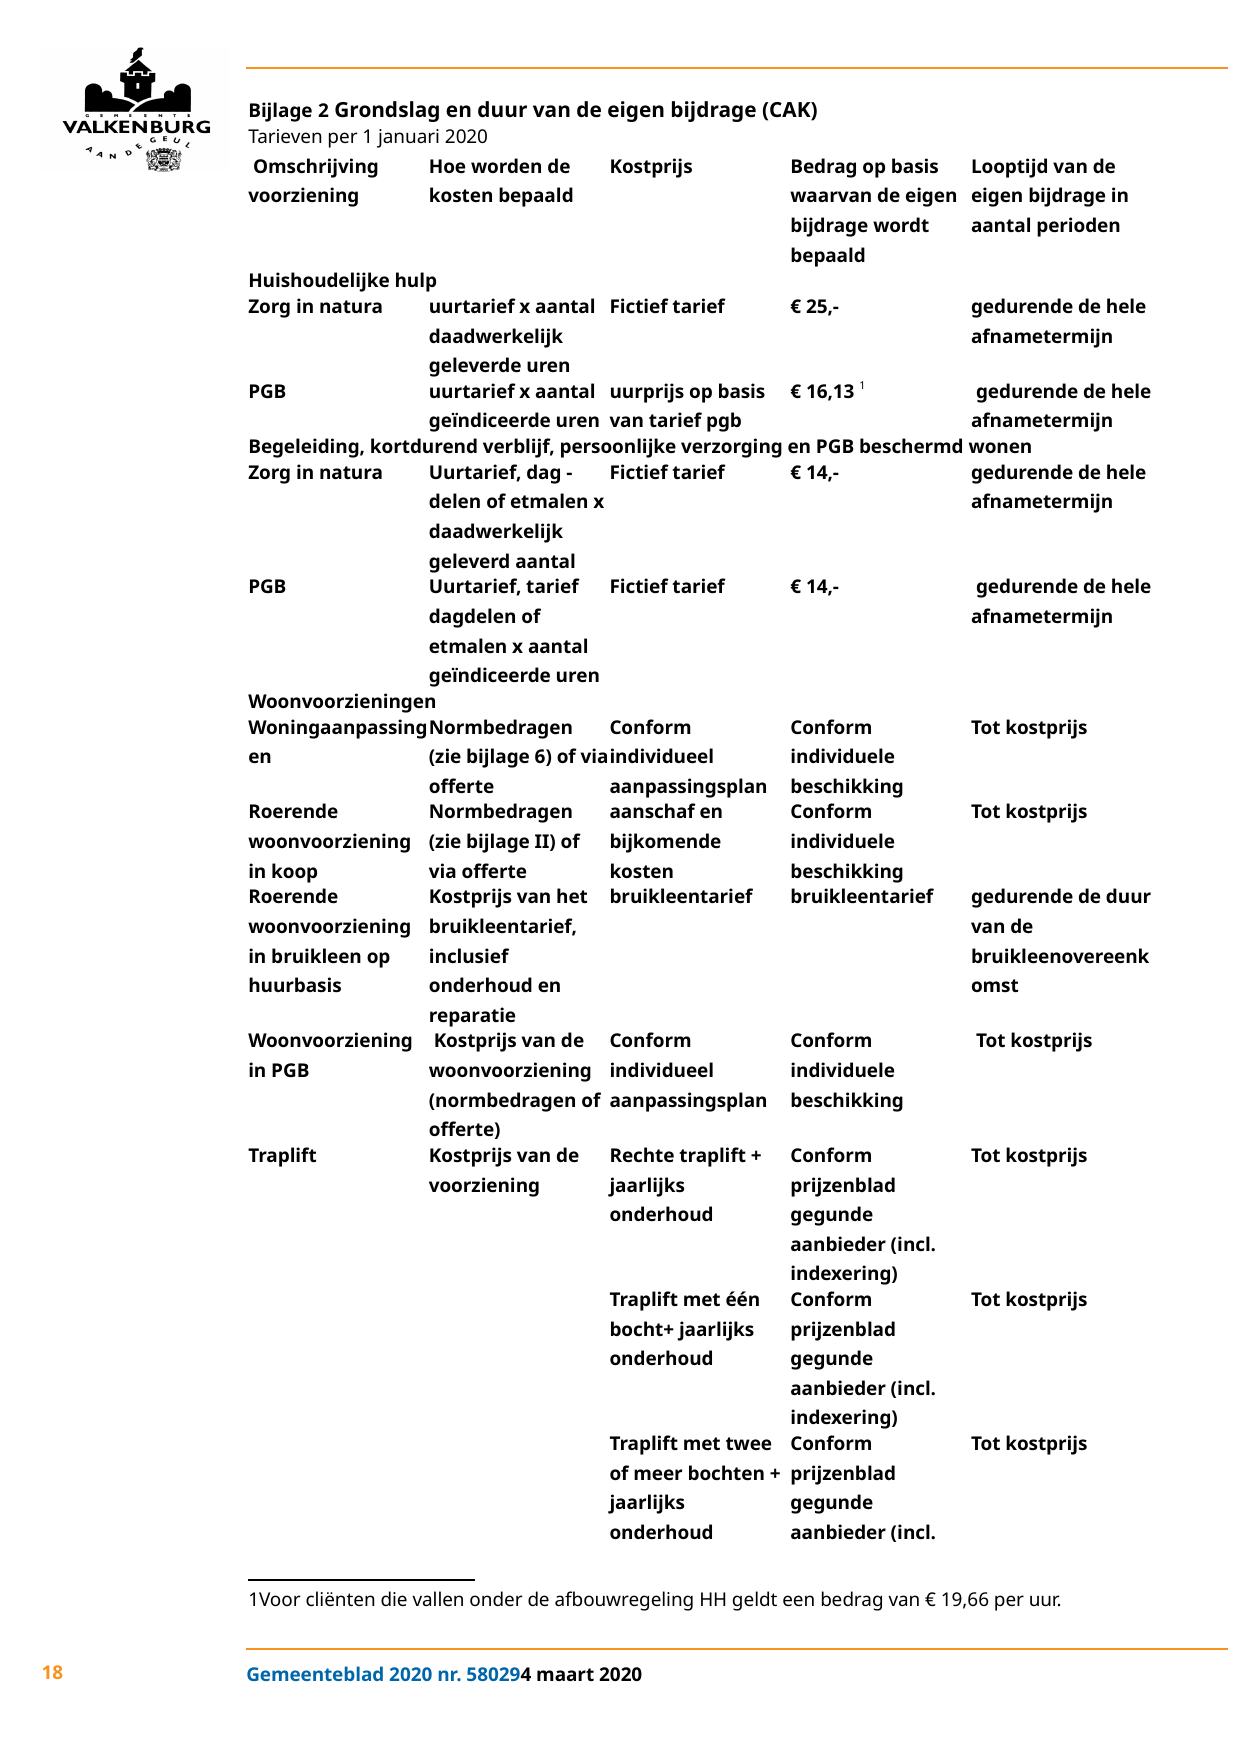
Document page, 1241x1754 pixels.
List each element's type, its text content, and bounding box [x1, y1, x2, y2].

table_cell Kostprijs van de woonvoorziening (normbedragen of offerte) [429, 1028, 609, 1142]
table_cell Zorg in natura [248, 293, 429, 378]
table_cell Huishoudelijke hulp [248, 268, 1152, 293]
table_cell Conform prijzenblad gegunde aanbieder (incl. indexering) [790, 1286, 971, 1430]
table_cell Woonvoorzieningen [248, 688, 1152, 714]
table_cell € 25,- [790, 293, 971, 378]
table_cell uurtarief x aantal daadwerkelijk geleverde uren [429, 293, 609, 378]
table_cell aanschaf en bijkomende kosten [609, 799, 790, 884]
table_header Looptijd van de eigen bijdrage in aantal perioden [971, 153, 1152, 267]
table_cell PGB [248, 378, 429, 433]
table_cell Tot kostprijs [971, 1142, 1152, 1286]
table_cell Tot kostprijs [971, 1028, 1152, 1142]
table_header Omschrijving voorziening [248, 153, 429, 267]
table_cell [429, 1286, 609, 1430]
table_cell [429, 1430, 609, 1545]
table_cell Traplift met één bocht+ jaarlijks onderhoud [609, 1286, 790, 1430]
table_cell bruikleentarief [609, 884, 790, 1028]
table_cell Woningaanpassingen [248, 714, 429, 799]
table_cell Normbedragen (zie bijlage 6) of via offerte [429, 714, 609, 799]
table_cell [248, 1286, 429, 1430]
table_cell Normbedragen (zie bijlage II) of via offerte [429, 799, 609, 884]
table_header Bedrag op basis waarvan de eigen bijdrage wordt bepaald [790, 153, 971, 267]
table_cell gedurende de hele afnametermijn [971, 459, 1152, 574]
table_cell Zorg in natura [248, 459, 429, 574]
text Bijlage 2 Grondslag en duur van de eigen bijdrage (CAK) [248, 95, 1152, 123]
table_cell Tot kostprijs [971, 799, 1152, 884]
table_cell Tot kostprijs [971, 714, 1152, 799]
table_cell uurtarief x aantal geïndiceerde uren [429, 378, 609, 433]
table_cell Kostprijs van de voorziening [429, 1142, 609, 1286]
table_cell € 14,- [790, 574, 971, 688]
table_cell gedurende de hele afnametermijn [971, 293, 1152, 378]
table_cell gedurende de hele afnametermijn [971, 378, 1152, 433]
table_cell Traplift met twee of meer bochten + jaarlijks onderhoud [609, 1430, 790, 1545]
table_cell Begeleiding, kortdurend verblijf, persoonlijke verzorging en PGB beschermd wonen [248, 434, 1152, 459]
table_cell Tot kostprijs [971, 1430, 1152, 1545]
table_cell € 16,13 [790, 378, 971, 433]
table_cell Fictief tarief [609, 459, 790, 574]
table_cell Conform individuele beschikking [790, 799, 971, 884]
table_header Hoe worden de kosten bepaald [429, 153, 609, 267]
table_cell Uurtarief, tarief dagdelen of etmalen x aantal geïndiceerde uren [429, 574, 609, 688]
table_cell Conform individueel aanpassingsplan [609, 1028, 790, 1142]
table_cell Conform prijzenblad gegunde aanbieder (incl. [790, 1430, 971, 1545]
text Tarieven per 1 januari 2020 [248, 123, 1152, 149]
table_cell gedurende de duur van de bruikleenovereenkomst [971, 884, 1152, 1028]
table_cell Fictief tarief [609, 293, 790, 378]
table_cell Woonvoorziening in PGB [248, 1028, 429, 1142]
table_cell uurprijs op basis van tarief pgb [609, 378, 790, 433]
table_cell Conform prijzenblad gegunde aanbieder (incl. indexering) [790, 1142, 971, 1286]
table_cell [248, 1430, 429, 1545]
table_cell gedurende de hele afnametermijn [971, 574, 1152, 688]
table_header Kostprijs [609, 153, 790, 267]
picture [41, 47, 231, 172]
table_cell Kostprijs van het bruikleentarief, inclusief onderhoud en reparatie [429, 884, 609, 1028]
table_cell PGB [248, 574, 429, 688]
table_cell Tot kostprijs [971, 1286, 1152, 1430]
table_cell Uurtarief, dag - delen of etmalen x daadwerkelijk geleverd aantal [429, 459, 609, 574]
table_cell Fictief tarief [609, 574, 790, 688]
table_cell bruikleentarief [790, 884, 971, 1028]
table_cell Conform individuele beschikking [790, 1028, 971, 1142]
table_cell Roerende woonvoorziening in bruikleen op huurbasis [248, 884, 429, 1028]
table_cell Rechte traplift + jaarlijks onderhoud [609, 1142, 790, 1286]
table_cell Roerende woonvoorziening in koop [248, 799, 429, 884]
table_cell Conform individuele beschikking [790, 714, 971, 799]
table_cell Conform individueel aanpassingsplan [609, 714, 790, 799]
table_cell Traplift [248, 1142, 429, 1286]
table_cell € 14,- [790, 459, 971, 574]
